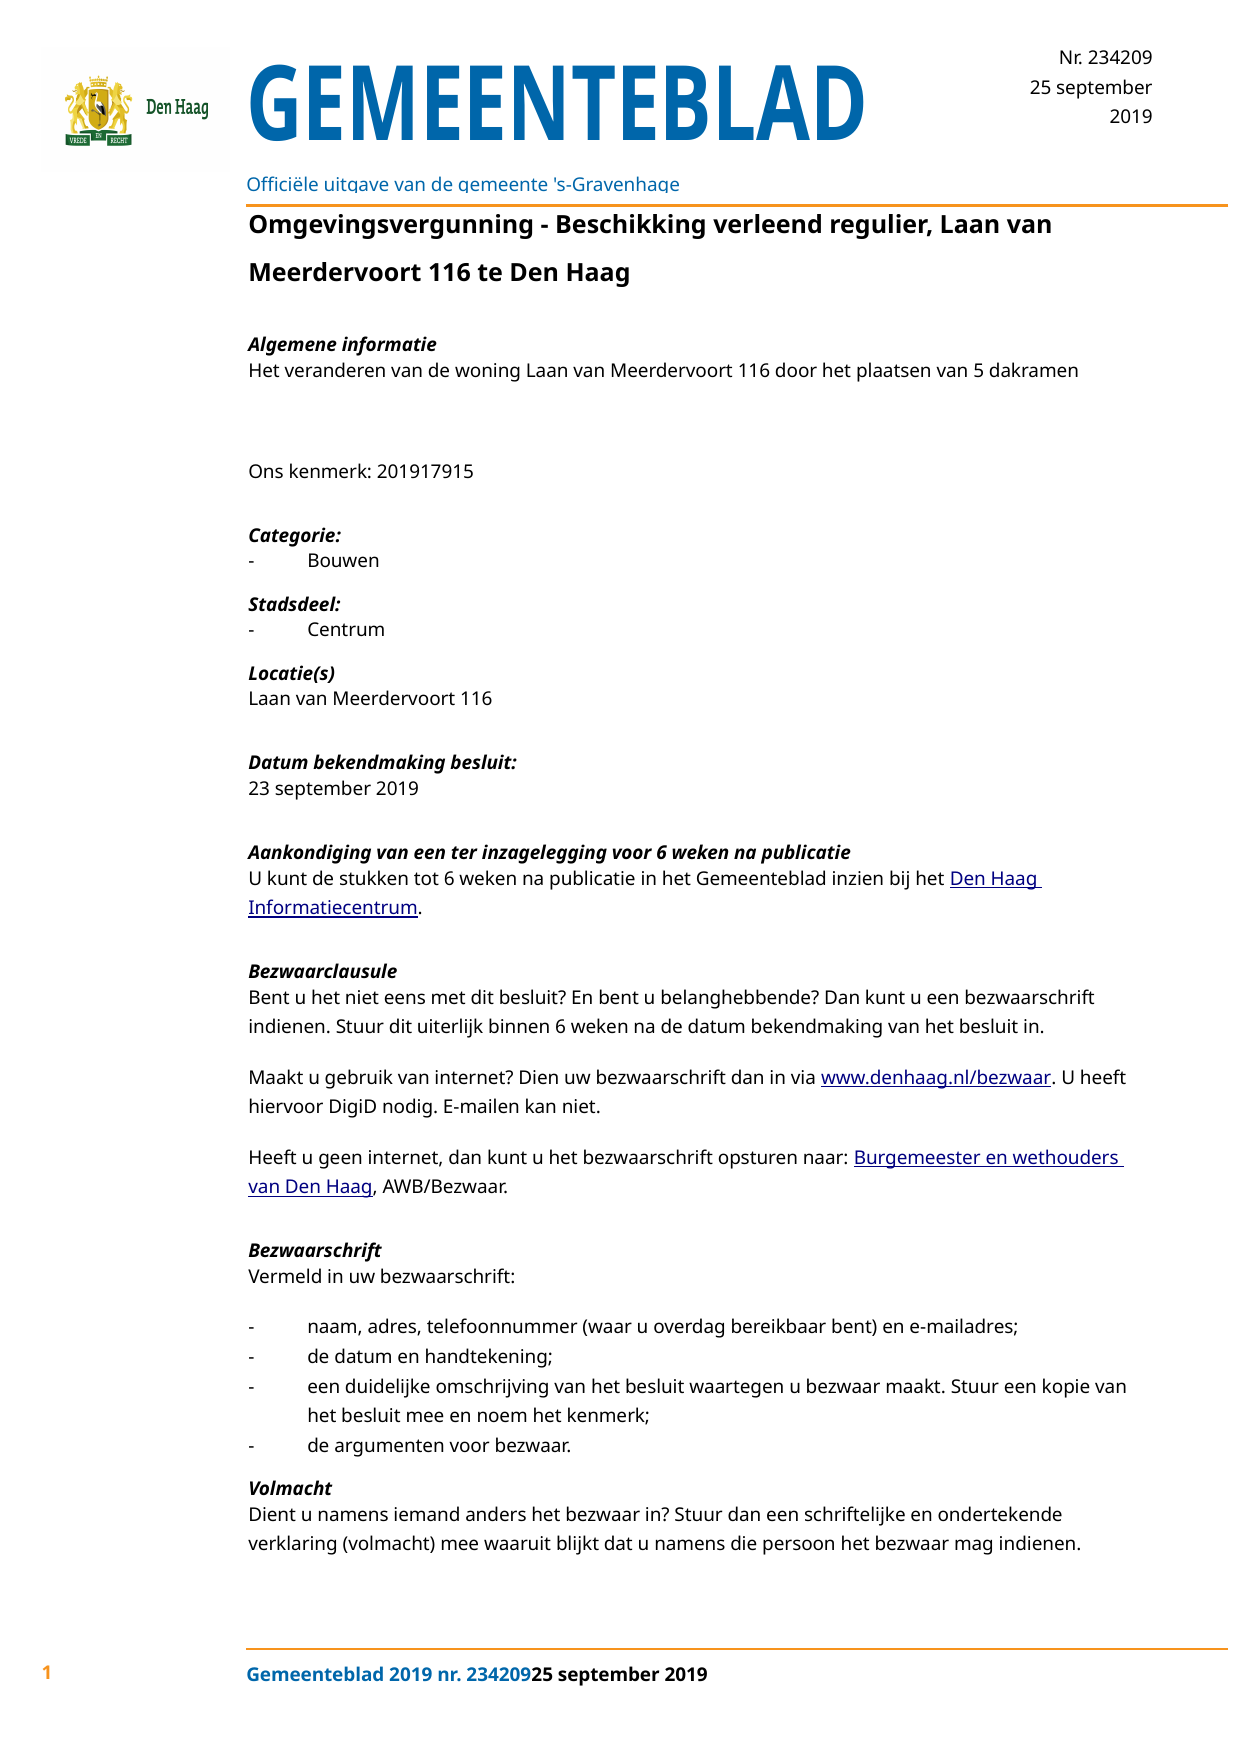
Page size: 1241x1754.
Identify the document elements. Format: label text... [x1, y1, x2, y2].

list een duidelijke omschrijving van het besluit waartegen u bezwaar maakt. Stuur een kopie van het besluit mee en noem het kenmerk; [248, 1373, 1152, 1428]
text Bezwaarclausule [248, 958, 1152, 984]
text 23 september 2019 [248, 775, 1152, 801]
text Bent u het niet eens met dit besluit? En bent u belanghebbende? Dan kunt u een bezwaarschrift indienen. Stuur dit uiterlijk binnen 6 weken na de datum bekendmaking van het besluit in. [248, 984, 1152, 1039]
text Ons kenmerk: 201917915 [248, 458, 1152, 484]
text Aankondiging van een ter inzagelegging voor 6 weken na publicatie [248, 839, 1152, 865]
text Volmacht [248, 1475, 1152, 1501]
text Heeft u geen internet, dan kunt u het bezwaarschrift opsturen naar: Burgemeester en wethouders van Den Haag, AWB/Bezwaar. [248, 1144, 1152, 1199]
text Dient u namens iemand anders het bezwaar in? Stuur dan een schriftelijke en ondertekende verklaring (volmacht) mee waaruit blijkt dat u namens die persoon het bezwaar mag indienen. [248, 1501, 1152, 1556]
text Vermeld in uw bezwaarschrift: [248, 1263, 1152, 1289]
list de argumenten voor bezwaar. [248, 1432, 1152, 1458]
list Centrum [248, 617, 1152, 642]
list naam, adres, telefoonnummer (waar u overdag bereikbaar bent) en e-mailadres; [248, 1314, 1152, 1339]
text Categorie: [248, 522, 1152, 548]
text Locatie(s) [248, 660, 1152, 685]
list de datum en handtekening; [248, 1343, 1152, 1369]
list Bouwen [248, 548, 1152, 573]
text Maakt u gebruik van internet? Dien uw bezwaarschrift dan in via www.denhaag.nl/bezwaar. U heeft hiervoor DigiD nodig. E-mailen kan niet. [248, 1064, 1152, 1119]
text Omgevingsvergunning - Beschikking verleend regulier, Laan van Meerdervoort 116 te Den Haag [248, 207, 1152, 288]
picture [41, 47, 231, 172]
text Algemene informatie [248, 331, 1152, 357]
text Het veranderen van de woning Laan van Meerdervoort 116 door het plaatsen van 5 dakramen [248, 357, 1152, 383]
text Datum bekendmaking besluit: [248, 749, 1152, 775]
text Bezwaarschrift [248, 1238, 1152, 1263]
text Laan van Meerdervoort 116 [248, 685, 1152, 711]
text Stadsdeel: [248, 591, 1152, 617]
text U kunt de stukken tot 6 weken na publicatie in het Gemeenteblad inzien bij het Den Haag Informatiecentrum. [248, 865, 1152, 920]
